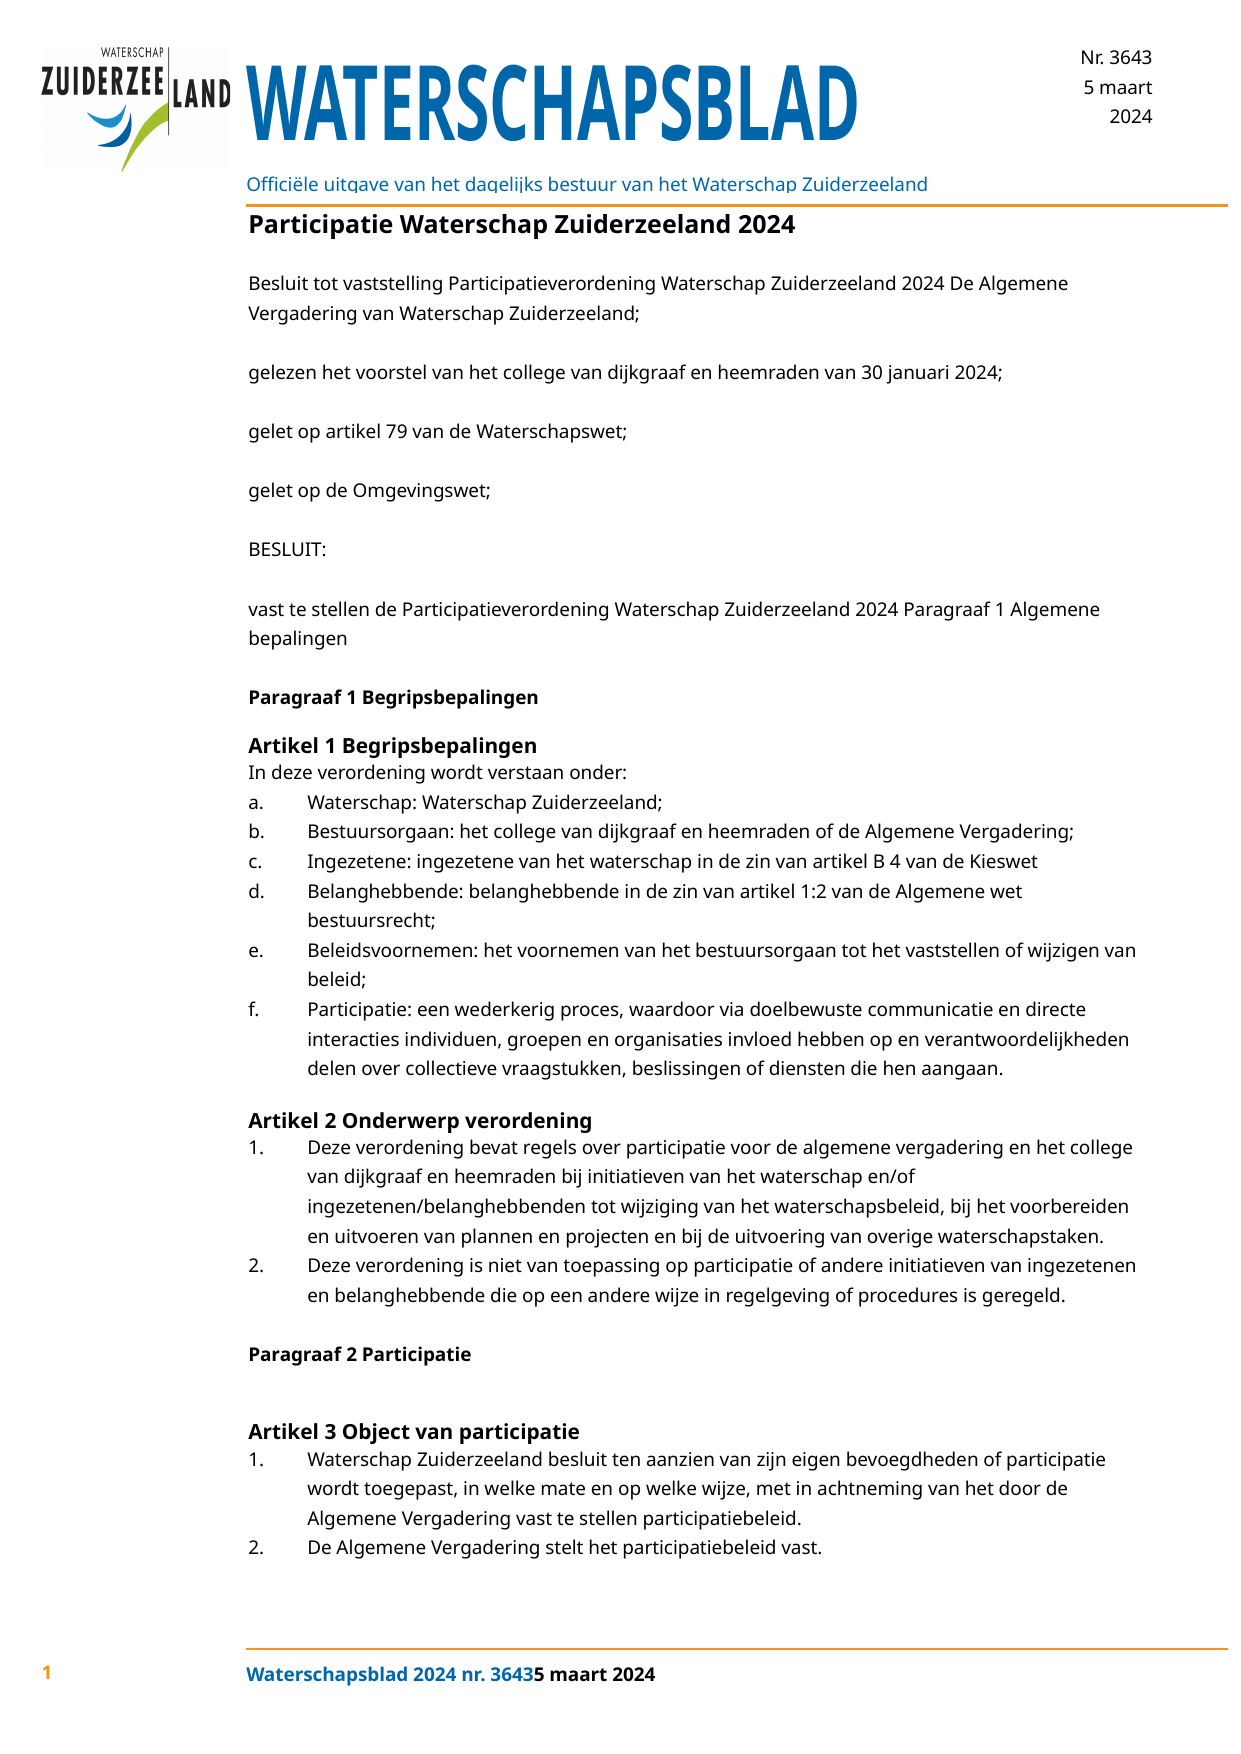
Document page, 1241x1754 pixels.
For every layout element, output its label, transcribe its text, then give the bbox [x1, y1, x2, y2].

text gelet op de Omgevingswet; [248, 477, 1152, 503]
list Belanghebbende: belanghebbende in de zin van artikel 1:2 van de Algemene wet bestuursrecht; [248, 878, 1152, 933]
text Artikel 1 Begripsbepalingen [248, 731, 1152, 759]
text Paragraaf 1 Begripsbepalingen [248, 684, 1152, 710]
list Ingezetene: ingezetene van het waterschap in de zin van artikel B 4 van de Kieswet [248, 848, 1152, 874]
list De Algemene Vergadering stelt het participatiebeleid vast. [248, 1534, 1152, 1560]
text Paragraaf 2 Participatie [248, 1341, 1152, 1367]
text gelet op artikel 79 van de Waterschapswet; [248, 418, 1152, 444]
text vast te stellen de Participatieverordening Waterschap Zuiderzeeland 2024 Paragraaf 1 Algemene bepalingen [248, 596, 1152, 651]
text Artikel 3 Object van participatie [248, 1417, 1152, 1446]
list Deze verordening is niet van toepassing op participatie of andere initiatieven van ingezetenen en belanghebbende die op een andere wijze in regelgeving of procedures is geregeld. [248, 1252, 1152, 1308]
text Besluit tot vaststelling Participatieverordening Waterschap Zuiderzeeland 2024 De Algemene Vergadering van Waterschap Zuiderzeeland; [248, 270, 1152, 326]
text In deze verordening wordt verstaan onder: [248, 759, 1152, 785]
text BESLUIT: [248, 537, 1152, 562]
list Bestuursorgaan: het college van dijkgraaf en heemraden of de Algemene Vergadering; [248, 819, 1152, 844]
list Deze verordening bevat regels over participatie voor de algemene vergadering en het college van dijkgraaf en heemraden bij initiatieven van het waterschap en/of ingezetenen/belanghebbenden tot wijziging van het waterschapsbeleid, bij het voorbereiden en uitvoeren van plannen en projecten en bij de uitvoering van overige waterschapstaken. [248, 1134, 1152, 1249]
list Beleidsvoornemen: het voornemen van het bestuursorgaan tot het vaststellen of wijzigen van beleid; [248, 937, 1152, 992]
text gelezen het voorstel van het college van dijkgraaf en heemraden van 30 januari 2024; [248, 359, 1152, 385]
picture [41, 47, 231, 172]
list Waterschap: Waterschap Zuiderzeeland; [248, 789, 1152, 815]
text Artikel 2 Onderwerp verordening [248, 1106, 1152, 1134]
list Participatie: een wederkerig proces, waardoor via doelbewuste communicatie en directe interacties individuen, groepen en organisaties invloed hebben op en verantwoordelijkheden delen over collectieve vraagstukken, beslissingen of diensten die hen aangaan. [248, 996, 1152, 1081]
list Waterschap Zuiderzeeland besluit ten aanzien van zijn eigen bevoegdheden of participatie wordt toegepast, in welke mate en op welke wijze, met in achtneming van het door de Algemene Vergadering vast te stellen participatiebeleid. [248, 1446, 1152, 1531]
text Participatie Waterschap Zuiderzeeland 2024 [248, 207, 1152, 241]
